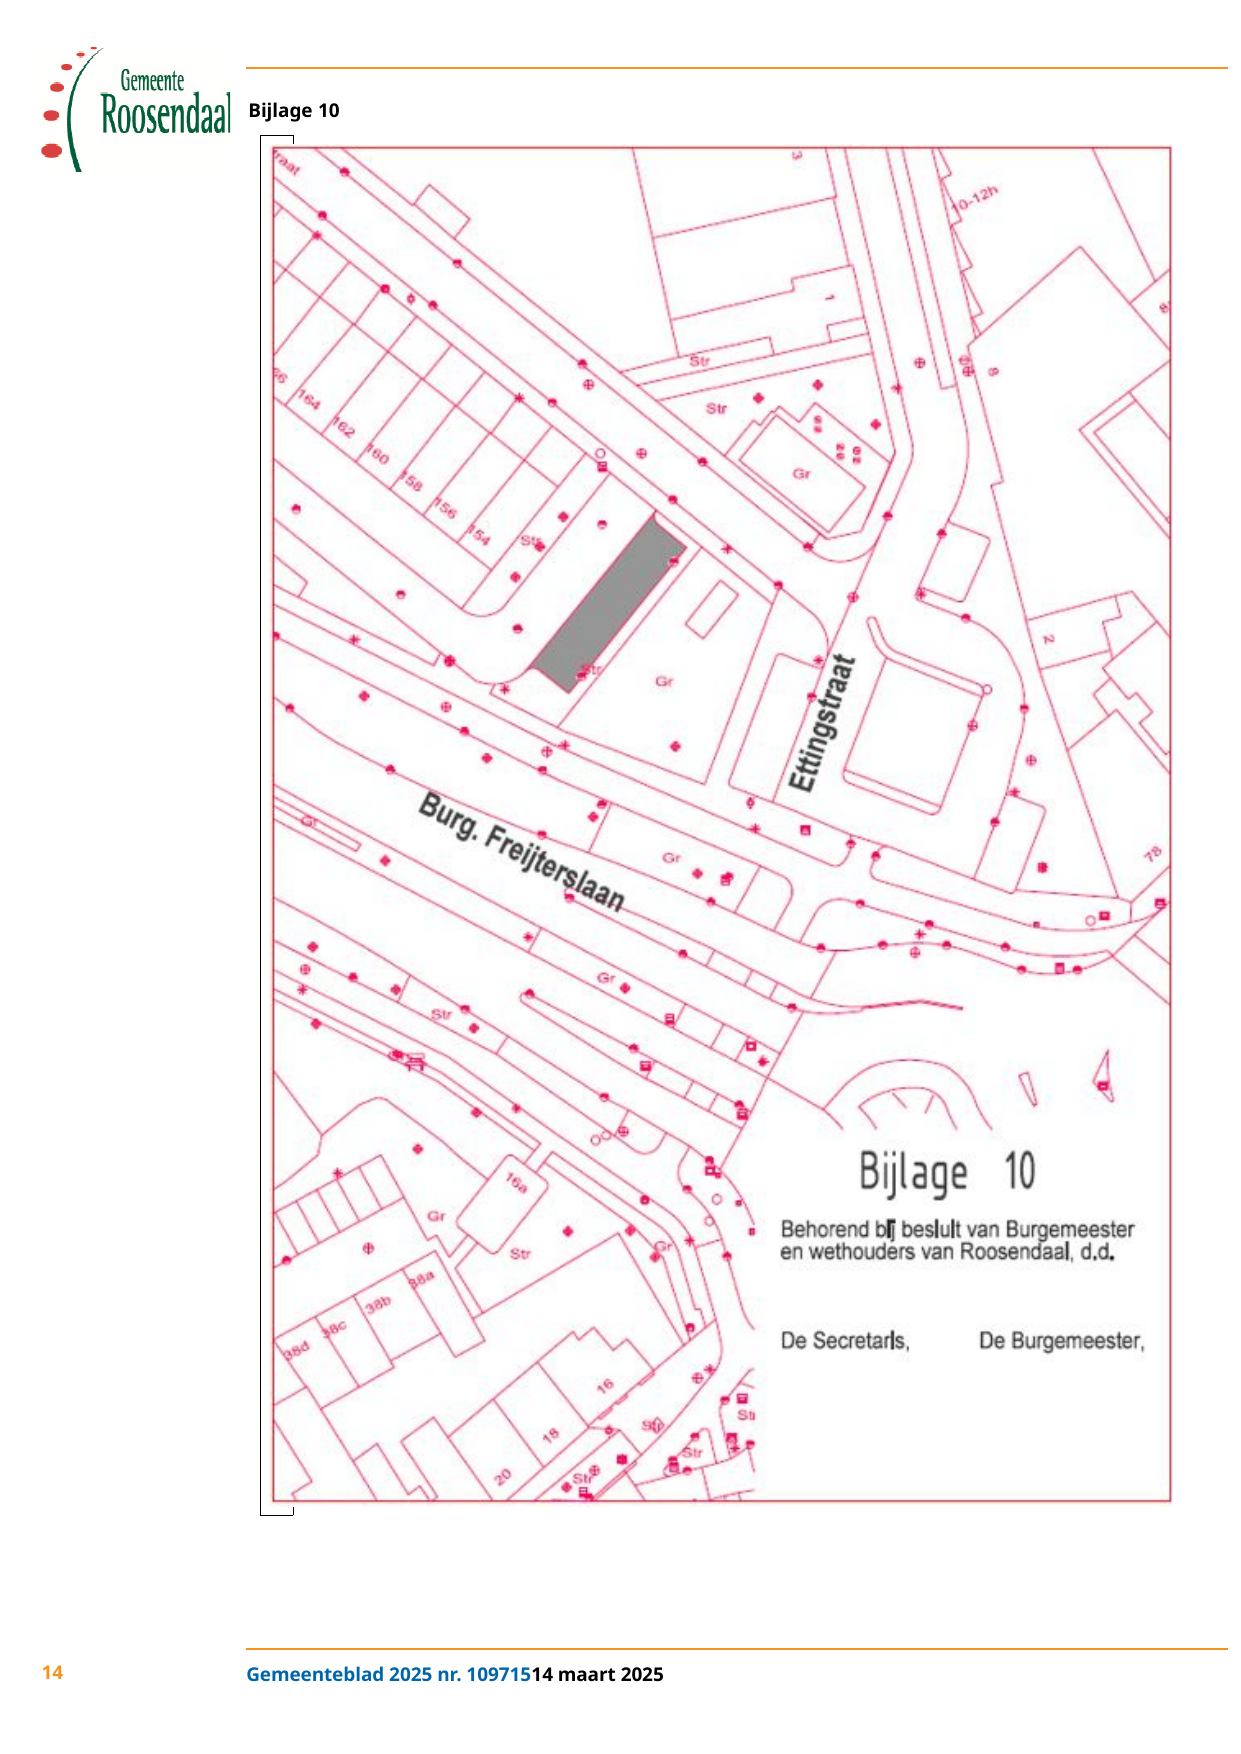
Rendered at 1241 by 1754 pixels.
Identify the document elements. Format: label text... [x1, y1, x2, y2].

picture [41, 47, 231, 172]
picture [268, 144, 1173, 1507]
text Bijlage 10 [248, 95, 1152, 123]
